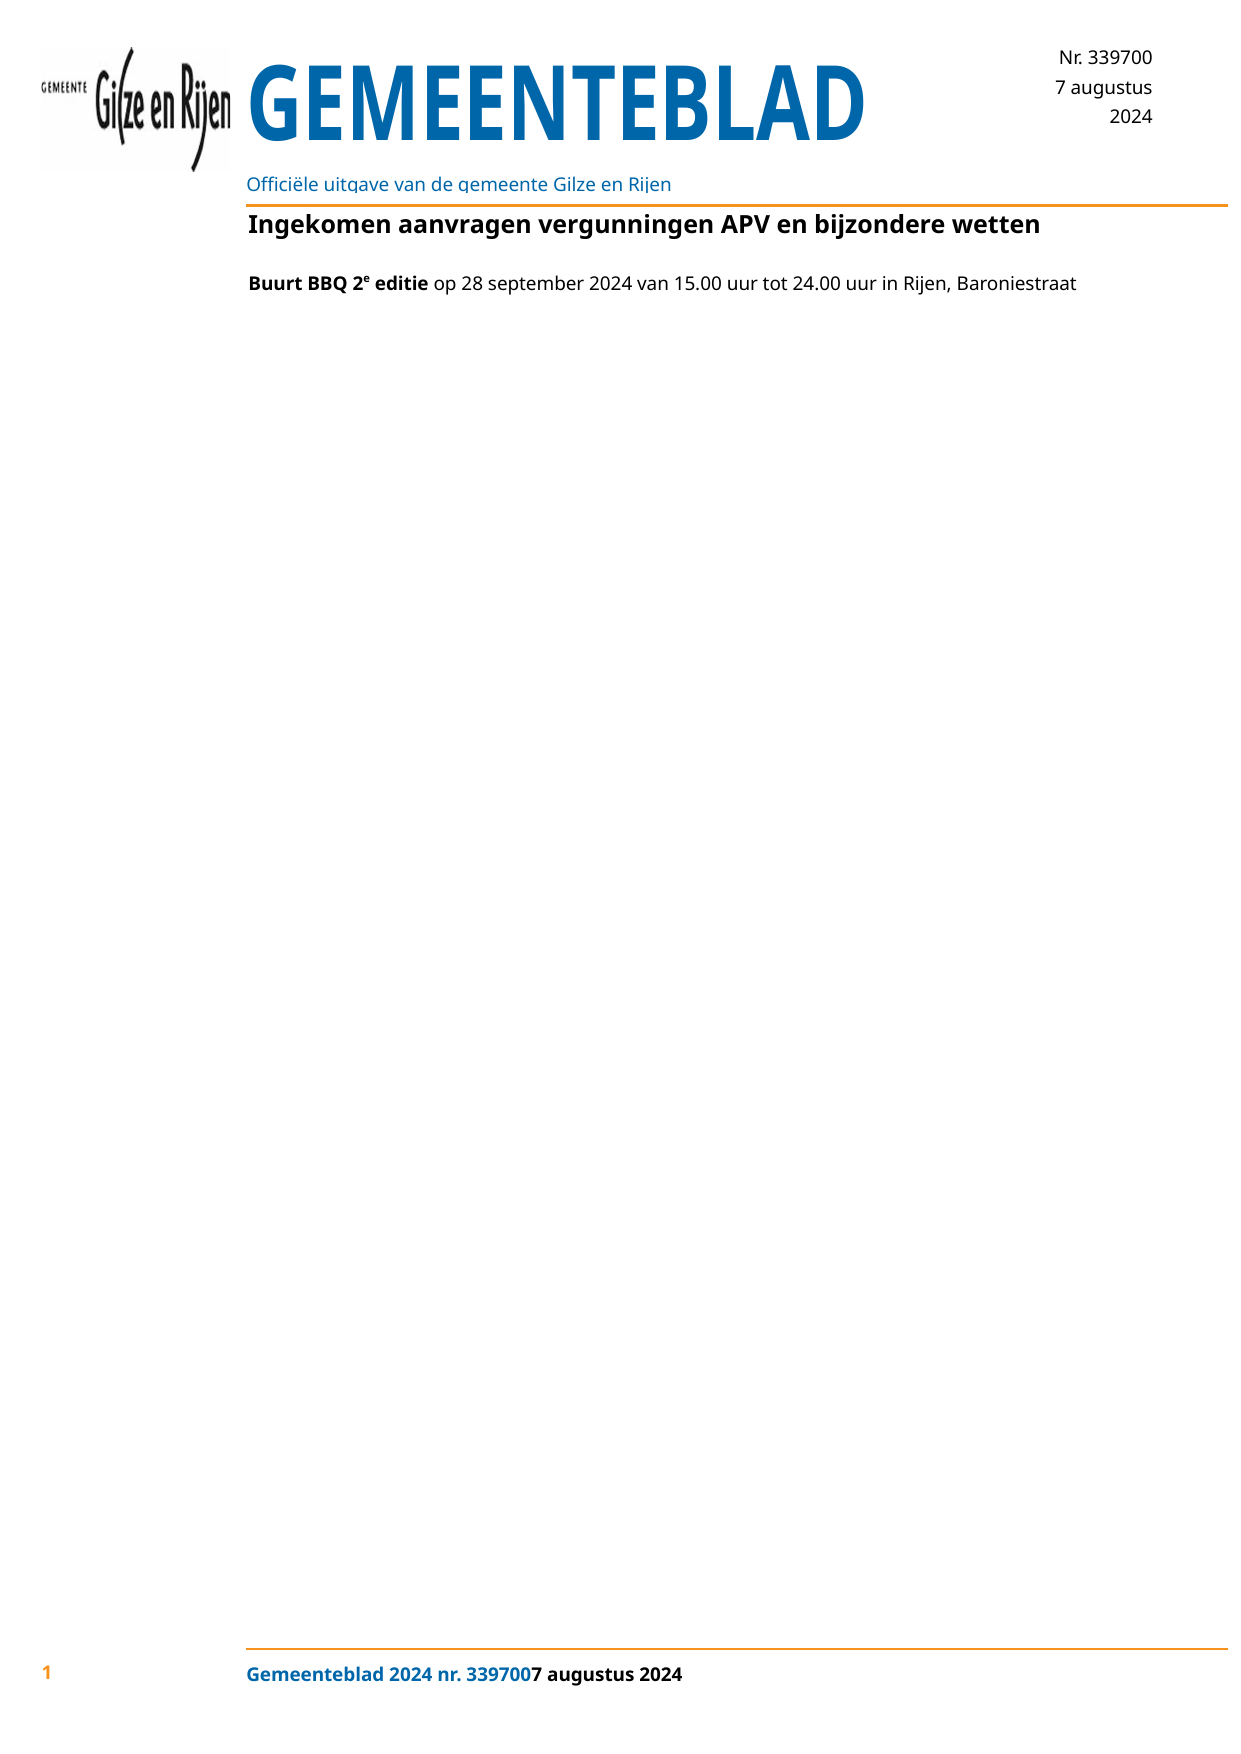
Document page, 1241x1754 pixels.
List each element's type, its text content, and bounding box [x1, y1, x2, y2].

text Ingekomen aanvragen vergunningen APV en bijzondere wetten [248, 207, 1152, 241]
picture [41, 47, 231, 172]
text Buurt BBQ 2e editie op 28 september 2024 van 15.00 uur tot 24.00 uur in Rijen, Baroniestraat [248, 270, 1152, 296]
